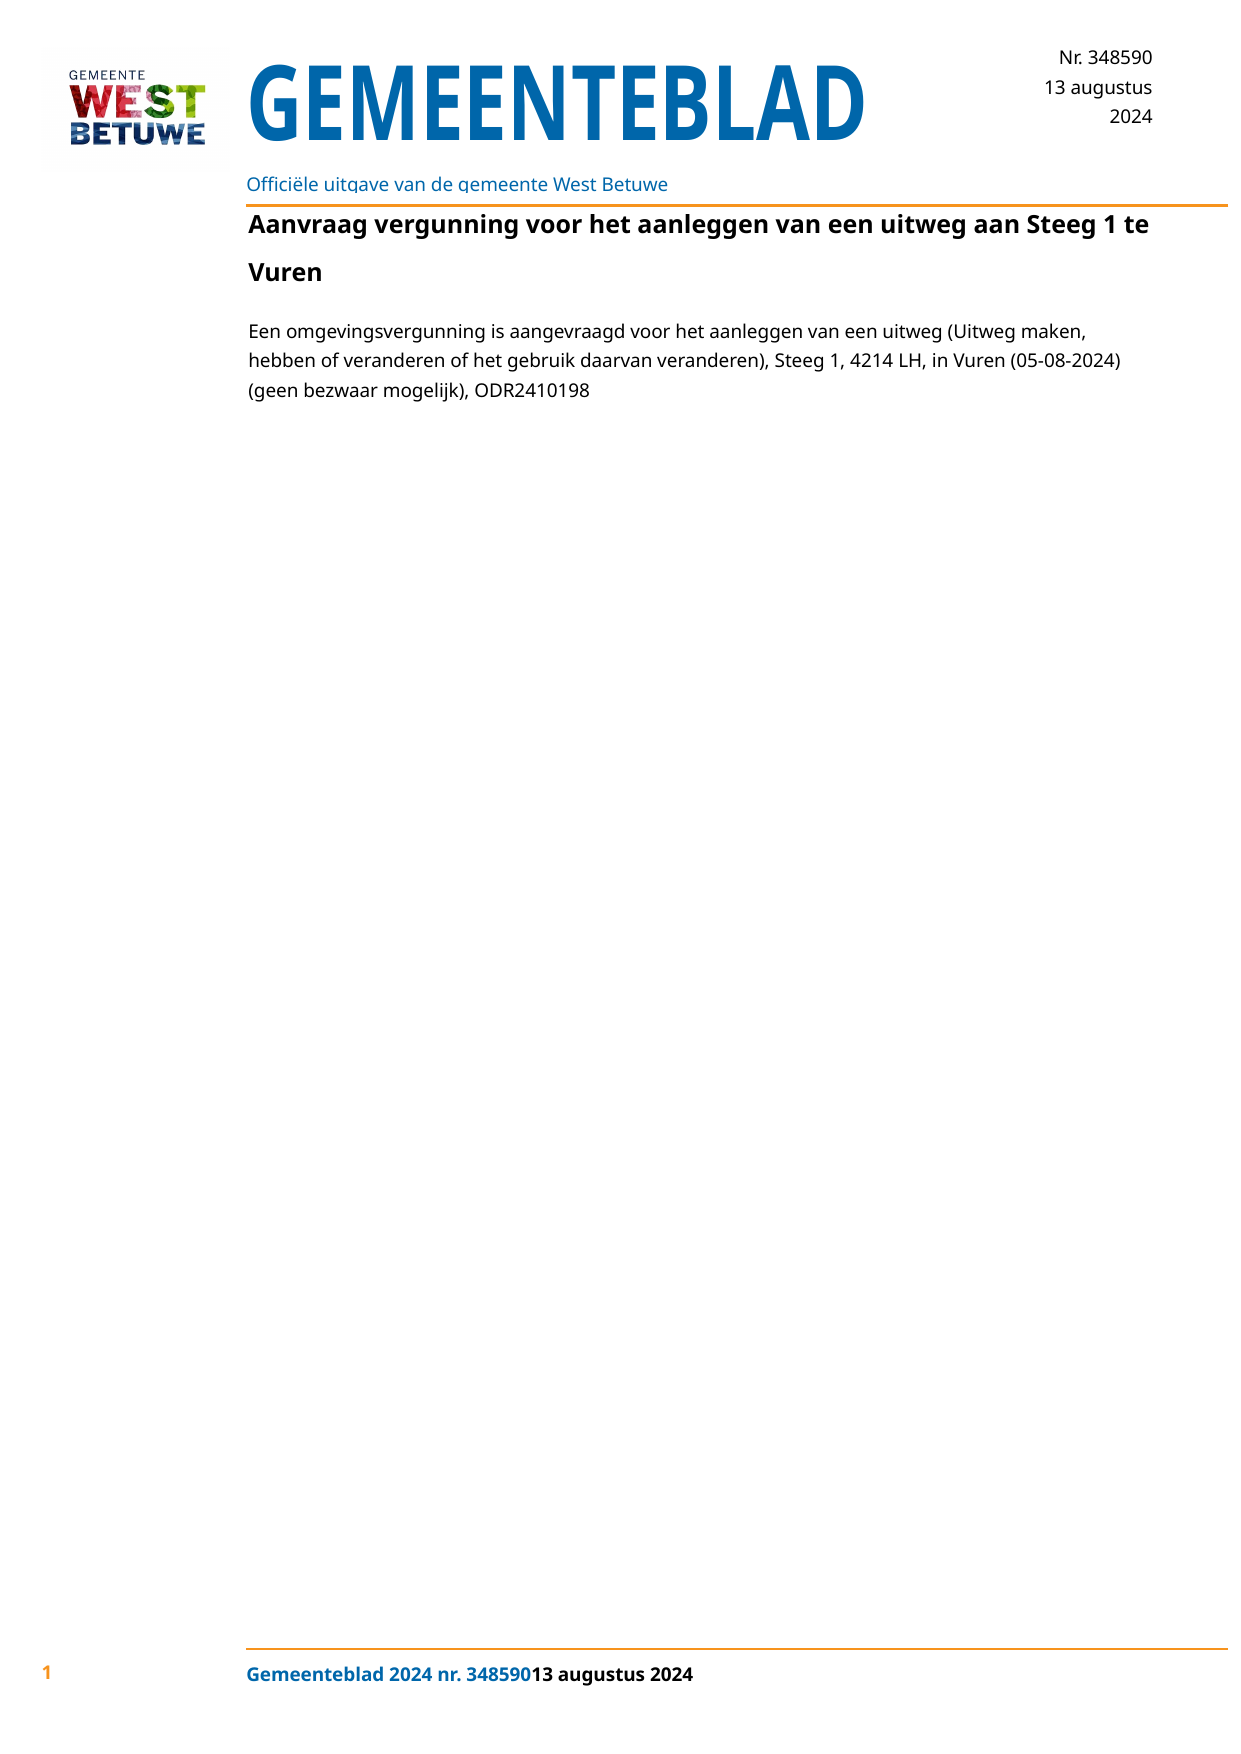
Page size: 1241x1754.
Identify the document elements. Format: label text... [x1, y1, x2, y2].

picture [41, 47, 231, 172]
text Een omgevingsvergunning is aangevraagd voor het aanleggen van een uitweg (Uitweg maken, hebben of veranderen of het gebruik daarvan veranderen), Steeg 1, 4214 LH, in Vuren (05-08-2024) (geen bezwaar mogelijk), ODR2410198 [248, 318, 1152, 403]
text Aanvraag vergunning voor het aanleggen van een uitweg aan Steeg 1 te Vuren [248, 207, 1152, 288]
